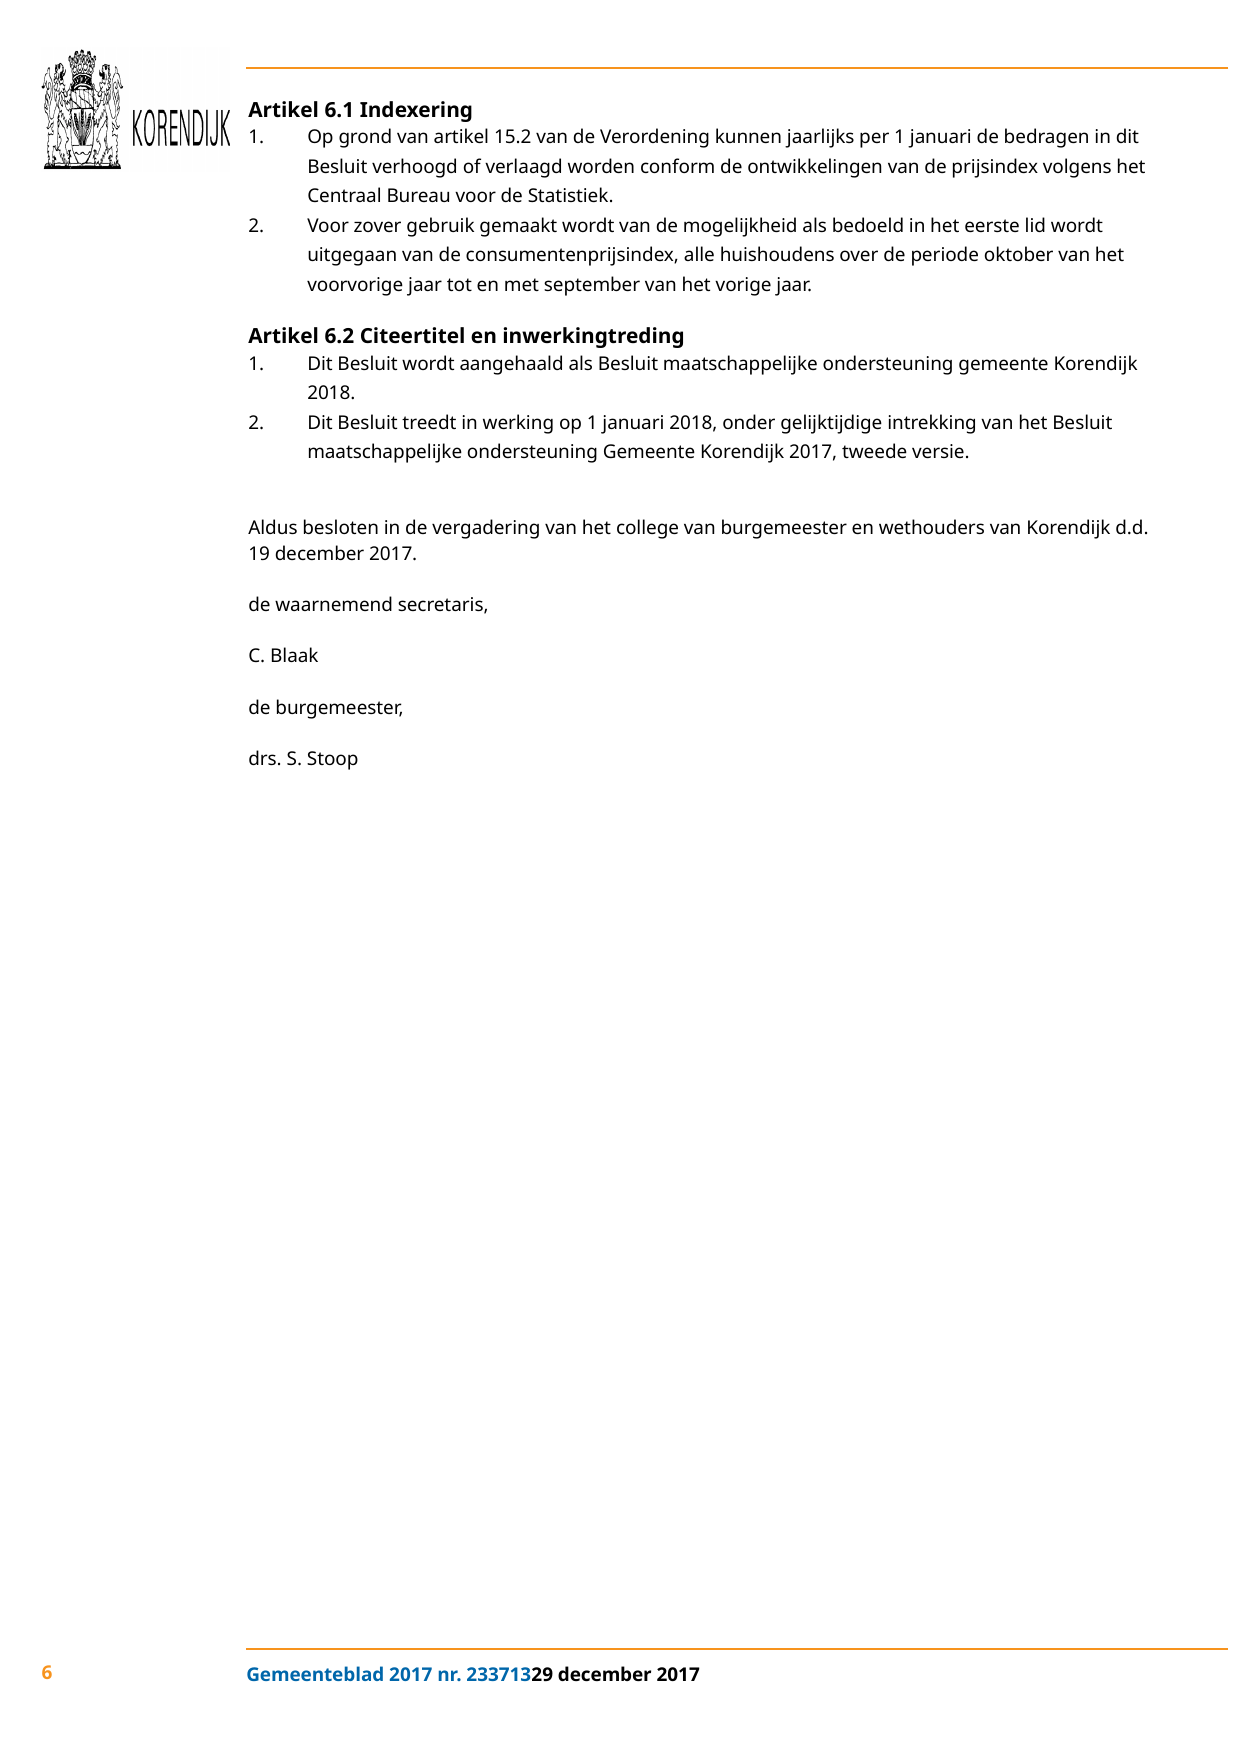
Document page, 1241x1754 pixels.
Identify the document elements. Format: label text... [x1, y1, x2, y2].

text de burgemeester, [248, 694, 1152, 720]
list Dit Besluit wordt aangehaald als Besluit maatschappelijke ondersteuning gemeente Korendijk 2018. [248, 350, 1152, 405]
text C. Blaak [248, 643, 1152, 668]
text Artikel 6.2 Citeertitel en inwerkingtreding [248, 322, 1152, 350]
picture [41, 47, 231, 172]
list Dit Besluit treedt in werking op 1 januari 2018, onder gelijktijdige intrekking van het Besluit maatschappelijke ondersteuning Gemeente Korendijk 2017, tweede versie. [248, 409, 1152, 464]
text de waarnemend secretaris, [248, 591, 1152, 617]
list Voor zover gebruik gemaakt wordt van de mogelijkheid als bedoeld in het eerste lid wordt uitgegaan van de consumentenprijsindex, alle huishoudens over de periode oktober van het voorvorige jaar tot en met september van het vorige jaar. [248, 212, 1152, 297]
text Aldus besloten in de vergadering van het college van burgemeester en wethouders van Korendijk d.d. 19 december 2017. [248, 514, 1152, 565]
text drs. S. Stoop [248, 746, 1152, 771]
text Artikel 6.1 Indexering [248, 95, 1152, 123]
list Op grond van artikel 15.2 van de Verordening kunnen jaarlijks per 1 januari de bedragen in dit Besluit verhoogd of verlaagd worden conform de ontwikkelingen van de prijsindex volgens het Centraal Bureau voor de Statistiek. [248, 123, 1152, 208]
